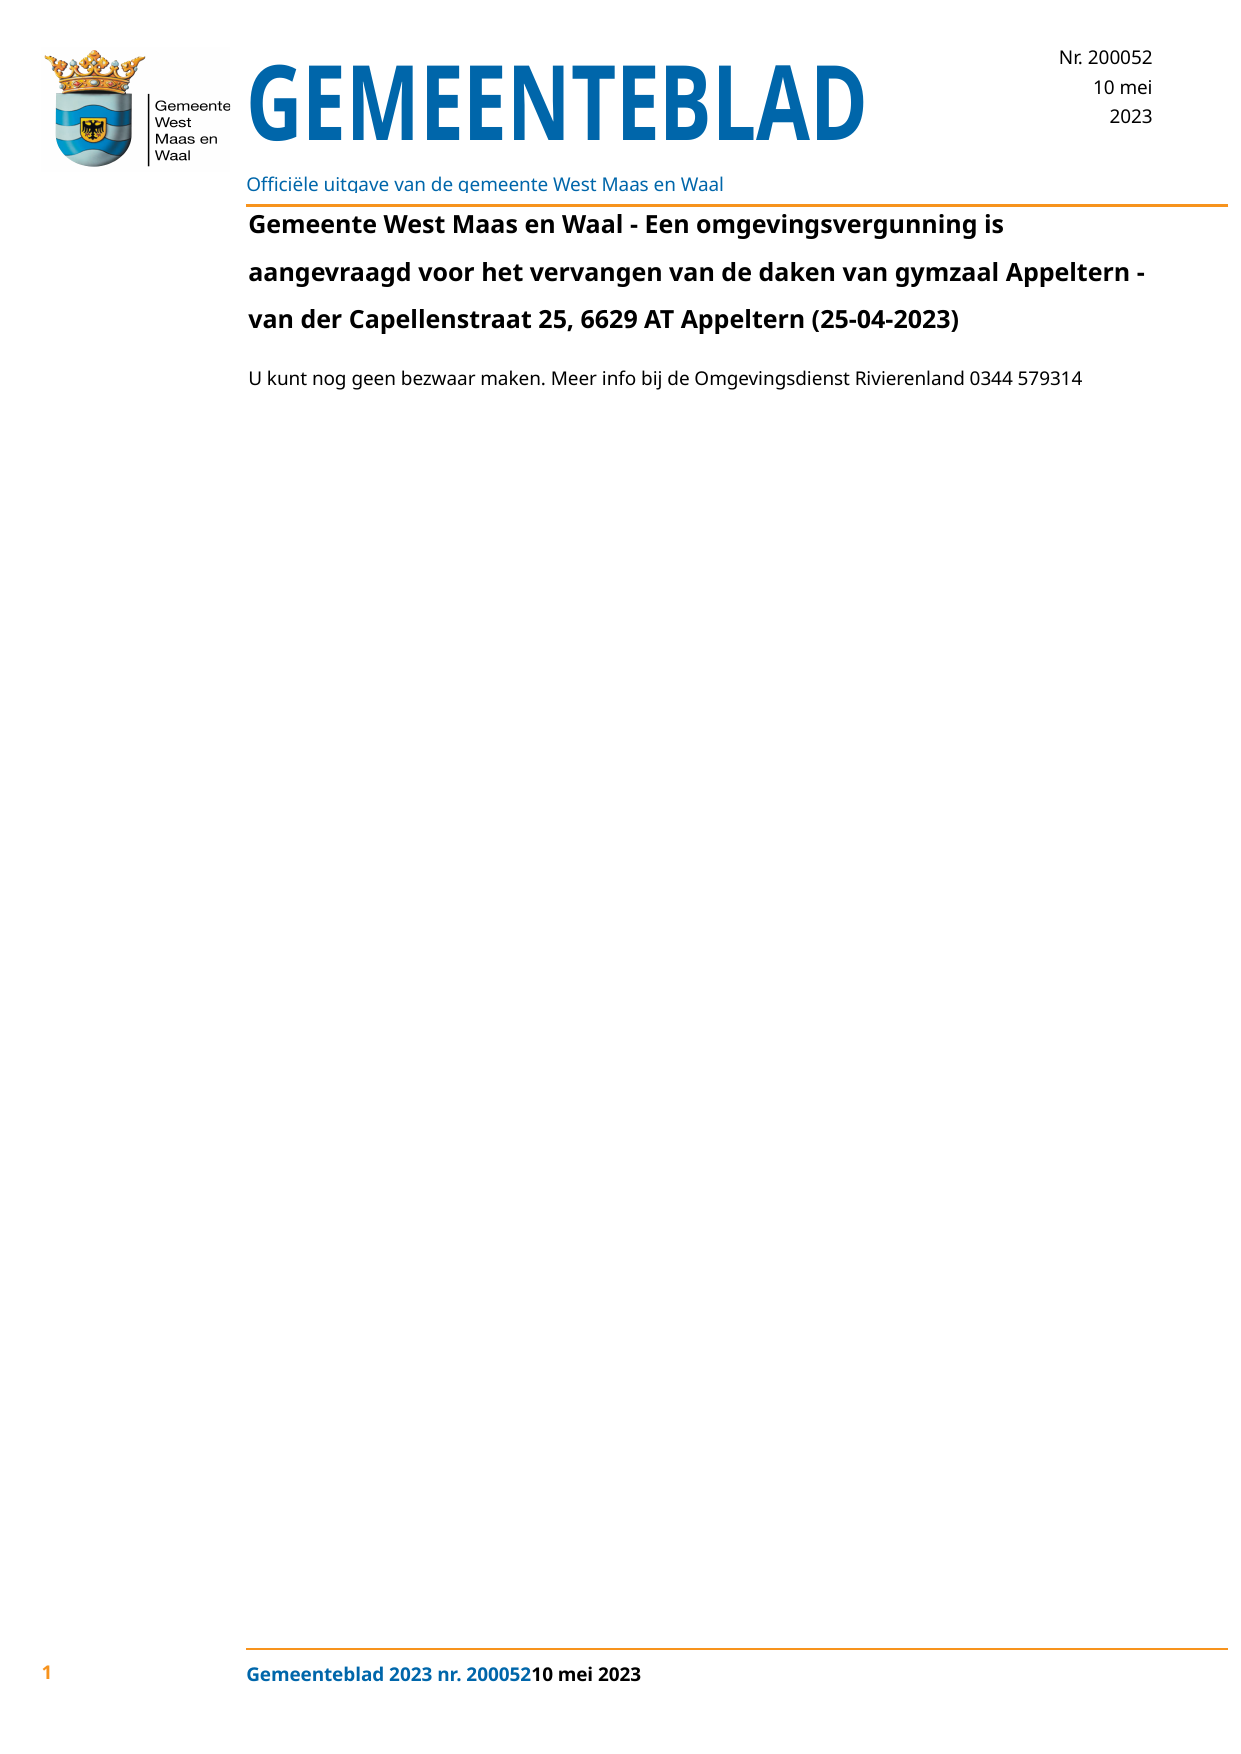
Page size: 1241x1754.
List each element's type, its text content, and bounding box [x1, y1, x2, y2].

text U kunt nog geen bezwaar maken. Meer info bij de Omgevingsdienst Rivierenland 0344 579314 [248, 366, 1152, 391]
picture [41, 47, 231, 172]
text Gemeente West Maas en Waal - Een omgevingsvergunning is aangevraagd voor het vervangen van de daken van gymzaal Appeltern - van der Capellenstraat 25, 6629 AT Appeltern (25-04-2023) [248, 207, 1152, 336]
